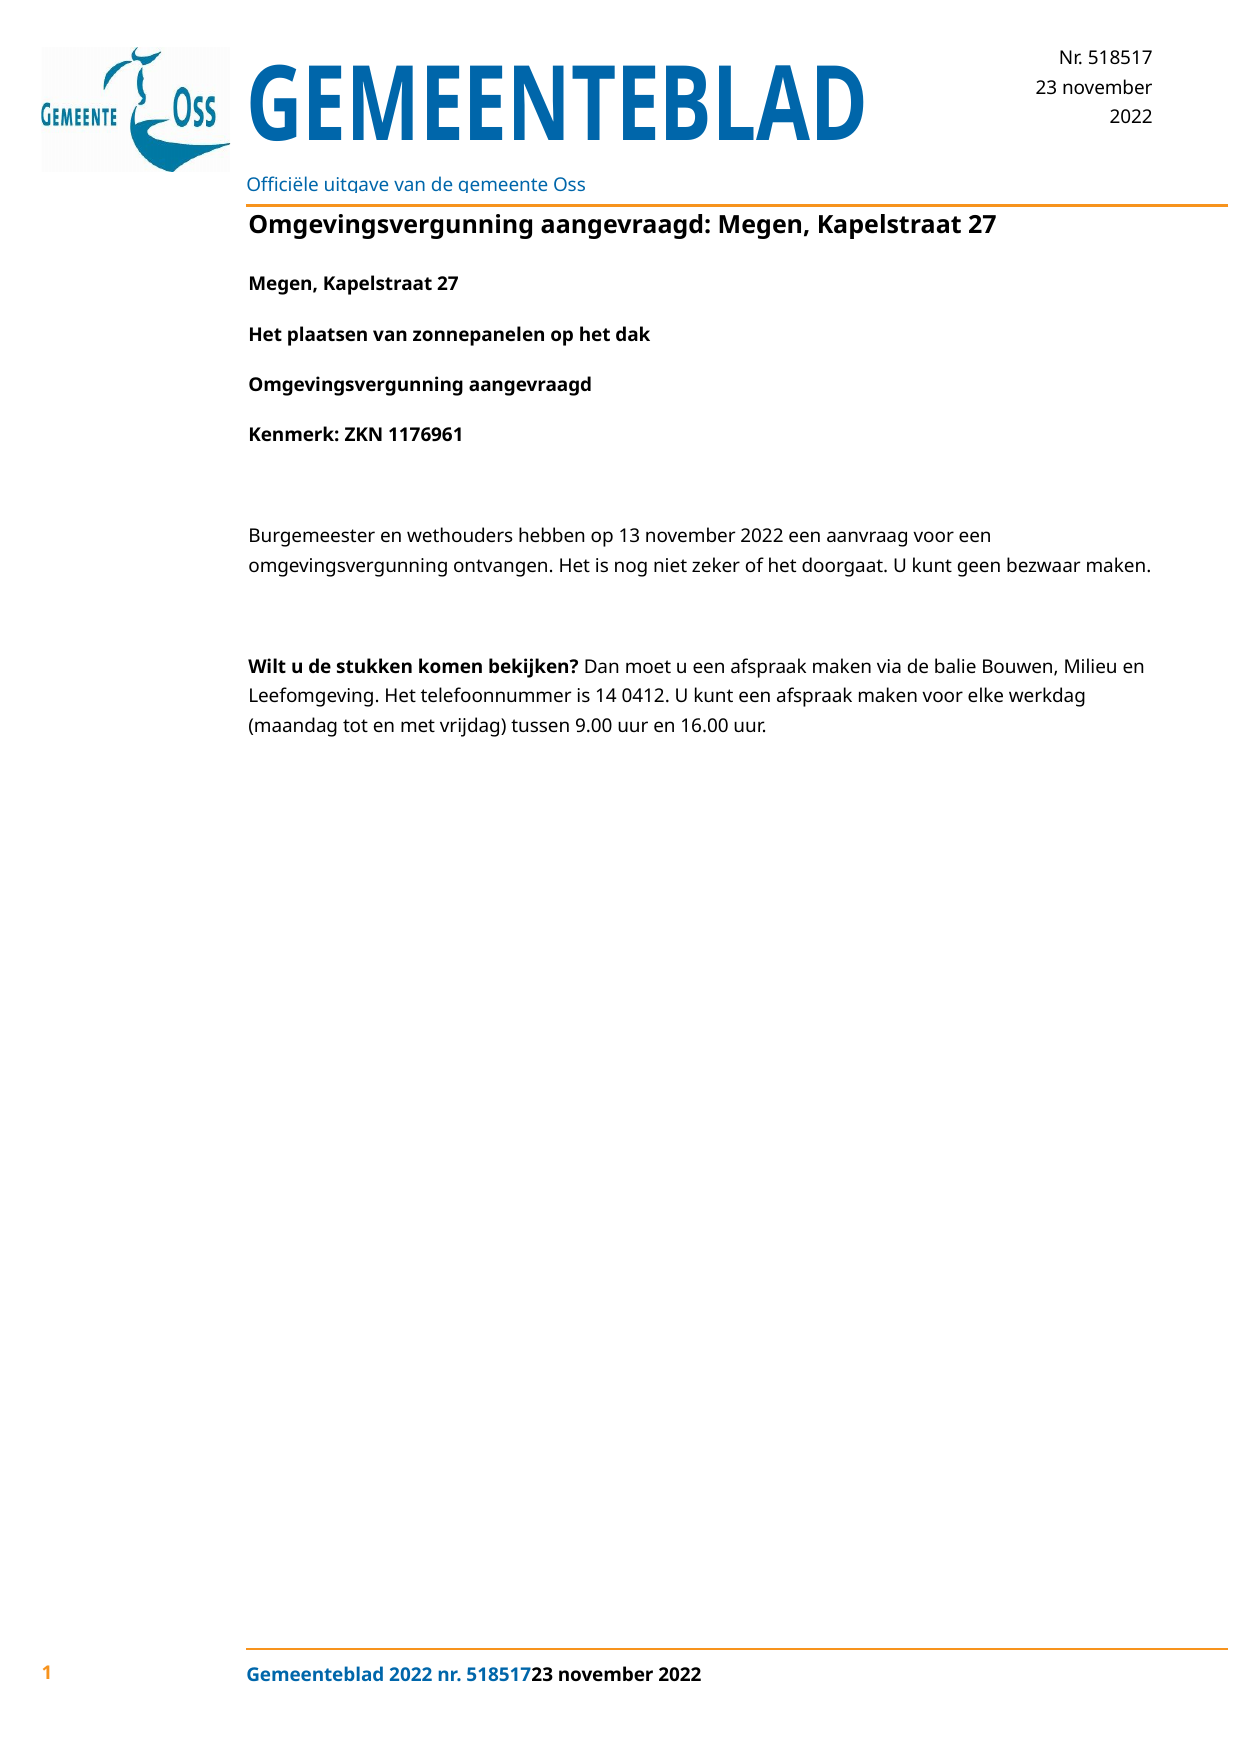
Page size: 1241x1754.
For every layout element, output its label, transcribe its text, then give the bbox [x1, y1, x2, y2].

text Omgevingsvergunning aangevraagd: Megen, Kapelstraat 27 [248, 207, 1152, 241]
text Burgemeester en wethouders hebben op 13 november 2022 een aanvraag voor een omgevingsvergunning ontvangen. Het is nog niet zeker of het doorgaat. U kunt geen bezwaar maken. [248, 522, 1152, 578]
text Megen, Kapelstraat 27 [248, 270, 1152, 296]
text Het plaatsen van zonnepanelen op het dak [248, 321, 1152, 346]
text Omgevingsvergunning aangevraagd [248, 371, 1152, 397]
picture [41, 47, 231, 172]
text Kenmerk: ZKN 1176961 [248, 422, 1152, 447]
text Wilt u de stukken komen bekijken? Dan moet u een afspraak maken via de balie Bouwen, Milieu en Leefomgeving. Het telefoonnummer is 14 0412. U kunt een afspraak maken voor elke werkdag (maandag tot en met vrijdag) tussen 9.00 uur en 16.00 uur. [248, 653, 1152, 738]
